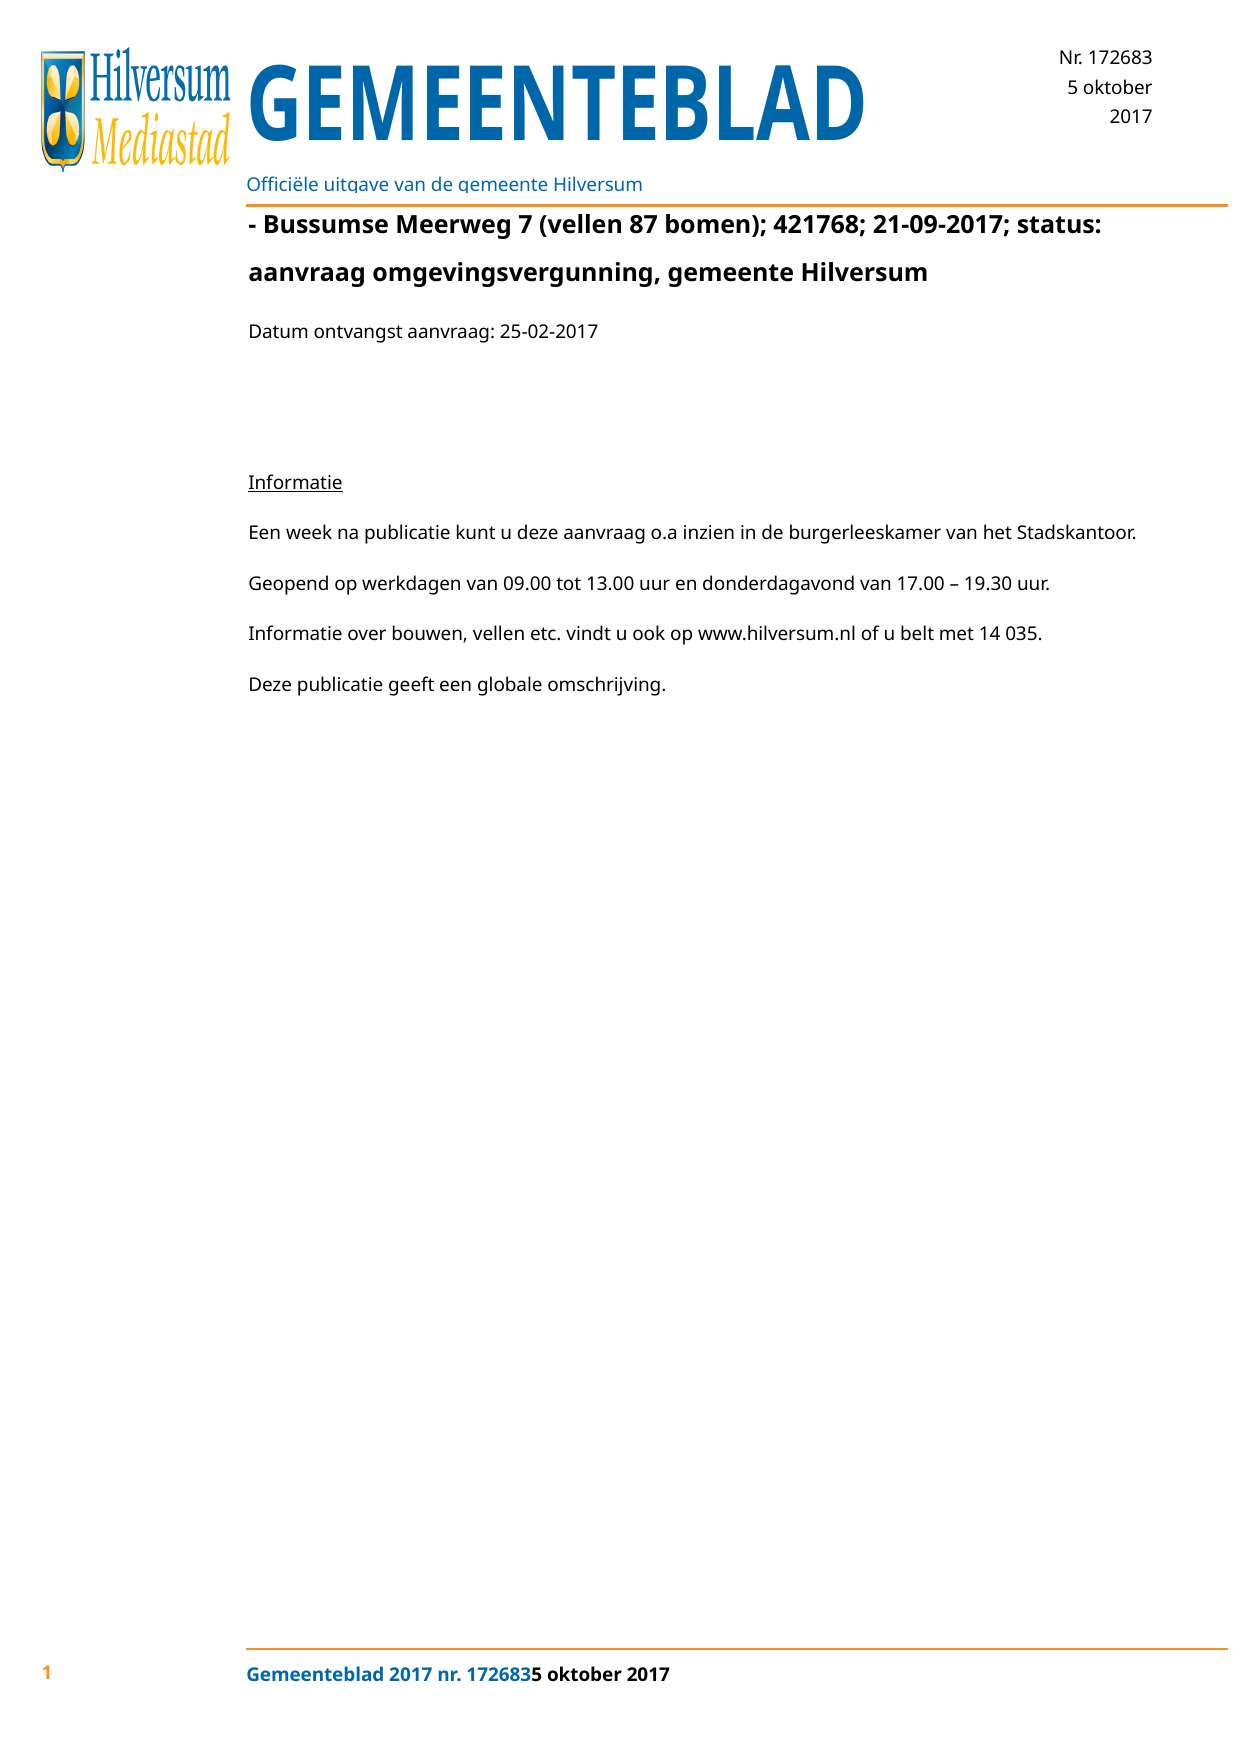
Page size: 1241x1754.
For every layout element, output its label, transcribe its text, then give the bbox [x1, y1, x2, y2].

picture [41, 47, 231, 172]
text Informatie over bouwen, vellen etc. vindt u ook op www.hilversum.nl of u belt met 14 035. [248, 620, 1152, 646]
text Geopend op werkdagen van 09.00 tot 13.00 uur en donderdagavond van 17.00 – 19.30 uur. [248, 570, 1152, 596]
text Een week na publicatie kunt u deze aanvraag o.a inzien in de burgerleeskamer van het Stadskantoor. [248, 519, 1152, 545]
text Deze publicatie geeft een globale omschrijving. [248, 671, 1152, 697]
text Datum ontvangst aanvraag: 25-02-2017 [248, 318, 1152, 344]
text - Bussumse Meerweg 7 (vellen 87 bomen); 421768; 21-09-2017; status: aanvraag omgevingsvergunning, gemeente Hilversum [248, 207, 1152, 288]
text Informatie [248, 469, 1152, 495]
